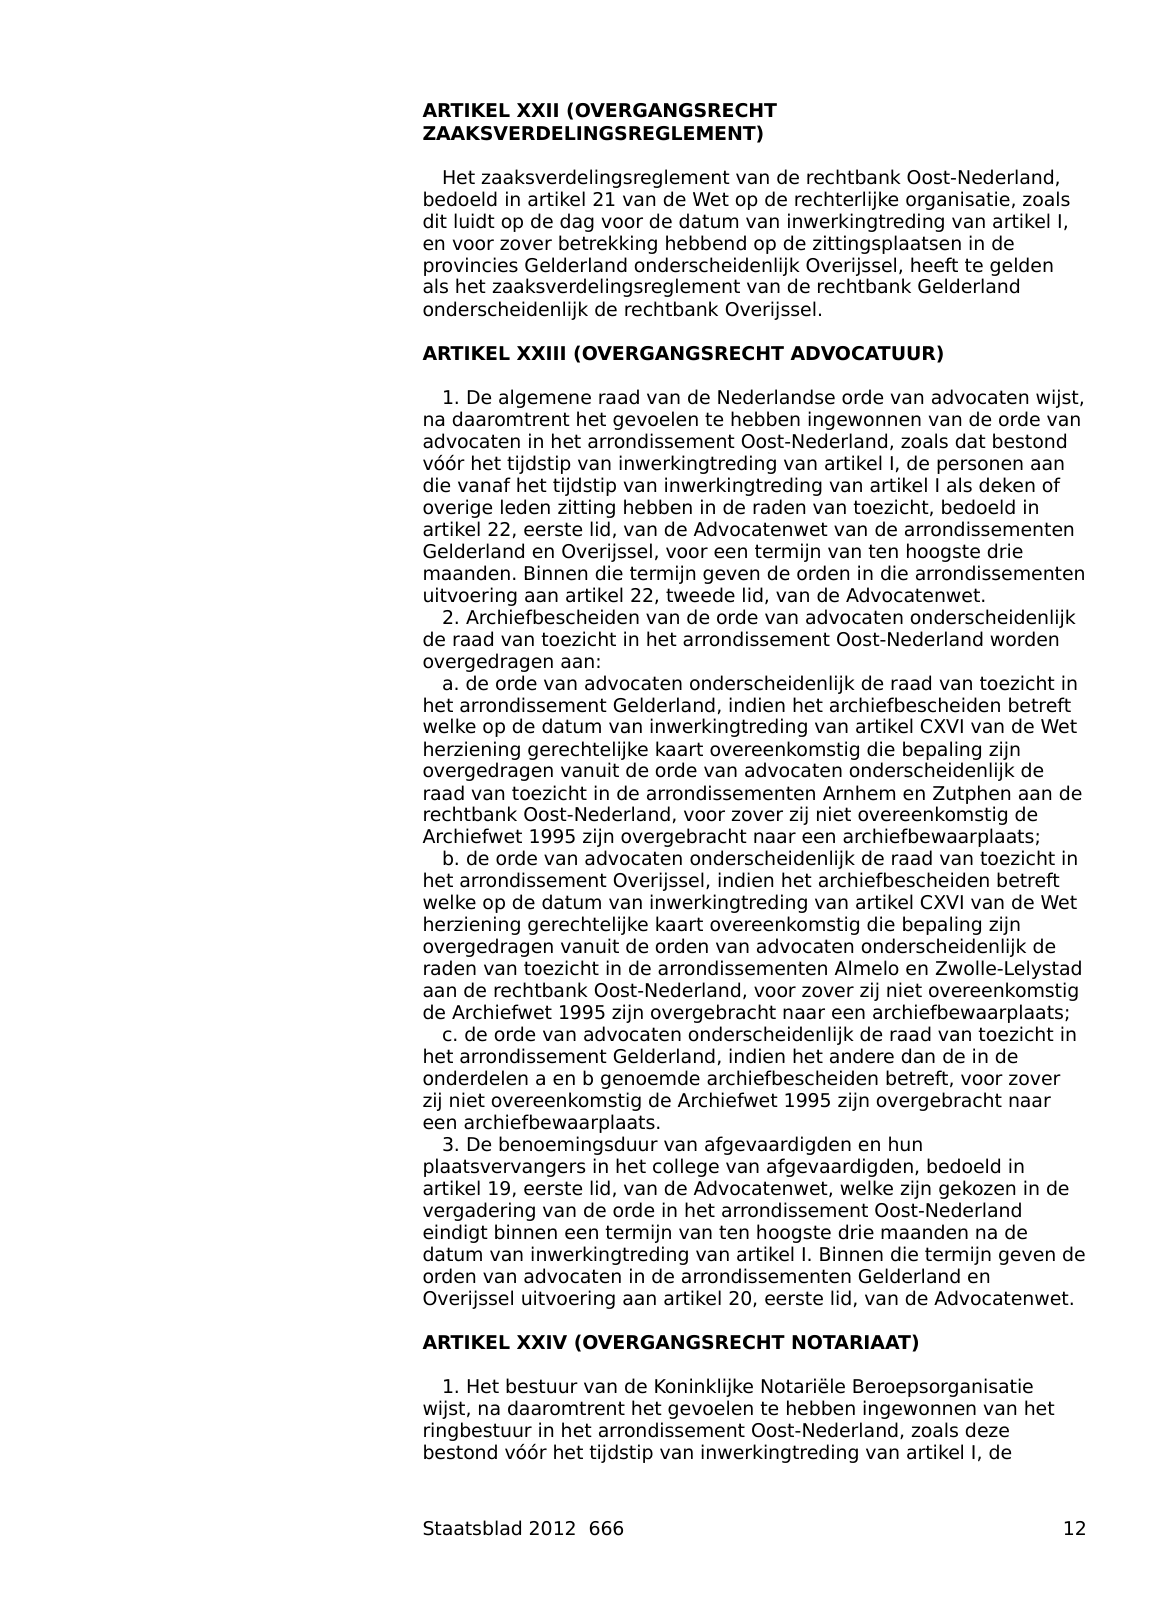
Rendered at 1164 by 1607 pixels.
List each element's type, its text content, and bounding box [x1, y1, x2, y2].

text 1. De algemene raad van de Nederlandse orde van advocaten wijst, na daaromtrent het gevoelen te hebben ingewonnen van de orde van advocaten in het arrondissement Oost-Nederland, zoals dat bestond vóór het tijdstip van inwerkingtreding van artikel I, de personen aan die vanaf het tijdstip van inwerkingtreding van artikel I als deken of overige leden zitting hebben in de raden van toezicht, bedoeld in artikel 22, eerste lid, van de Advocatenwet van de arrondissementen Gelderland en Overijssel, voor een termijn van ten hoogste drie maanden. Binnen die termijn geven de orden in die arrondissementen uitvoering aan artikel 22, tweede lid, van de Advocatenwet. [422, 387, 1087, 607]
text 2. Archiefbescheiden van de orde van advocaten onderscheidenlijk de raad van toezicht in het arrondissement Oost-Nederland worden overgedragen aan: [422, 607, 1087, 672]
subtitle ARTIKEL XXIII (OVERGANGSRECHT ADVOCATUUR) [422, 343, 1087, 364]
subtitle ARTIKEL XXII (OVERGANGSRECHT ZAAKSVERDELINGSREGLEMENT) [422, 100, 1087, 144]
text 3. De benoemingsduur van afgevaardigden en hun plaatsvervangers in het college van afgevaardigden, bedoeld in artikel 19, eerste lid, van de Advocatenwet, welke zijn gekozen in de vergadering van de orde in het arrondissement Oost-Nederland eindigt binnen een termijn van ten hoogste drie maanden na de datum van inwerkingtreding van artikel I. Binnen die termijn geven de orden van advocaten in de arrondissementen Gelderland en Overijssel uitvoering aan artikel 20, eerste lid, van de Advocatenwet. [422, 1134, 1087, 1310]
text Het zaaksverdelingsreglement van de rechtbank Oost-Nederland, bedoeld in artikel 21 van de Wet op de rechterlijke organisatie, zoals dit luidt op de dag voor de datum van inwerkingtreding van artikel I, en voor zover betrekking hebbend op de zittingsplaatsen in de provincies Gelderland onderscheidenlijk Overijssel, heeft te gelden als het zaaksverdelingsreglement van de rechtbank Gelderland onderscheidenlijk de rechtbank Overijssel. [422, 167, 1087, 320]
text a. de orde van advocaten onderscheidenlijk de raad van toezicht in het arrondissement Gelderland, indien het archiefbescheiden betreft welke op de datum van inwerkingtreding van artikel CXVI van de Wet herziening gerechtelijke kaart overeenkomstig die bepaling zijn overgedragen vanuit de orde van advocaten onderscheidenlijk de raad van toezicht in de arrondissementen Arnhem en Zutphen aan de rechtbank Oost-Nederland, voor zover zij niet overeenkomstig de Archiefwet 1995 zijn overgebracht naar een archiefbewaarplaats; [422, 672, 1087, 848]
text b. de orde van advocaten onderscheidenlijk de raad van toezicht in het arrondissement Overijssel, indien het archiefbescheiden betreft welke op de datum van inwerkingtreding van artikel CXVI van de Wet herziening gerechtelijke kaart overeenkomstig die bepaling zijn overgedragen vanuit de orden van advocaten onderscheidenlijk de raden van toezicht in de arrondissementen Almelo en Zwolle-Lelystad aan de rechtbank Oost-Nederland, voor zover zij niet overeenkomstig de Archiefwet 1995 zijn overgebracht naar een archiefbewaarplaats; [422, 848, 1087, 1024]
text c. de orde van advocaten onderscheidenlijk de raad van toezicht in het arrondissement Gelderland, indien het andere dan de in de onderdelen a en b genoemde archiefbescheiden betreft, voor zover zij niet overeenkomstig de Archiefwet 1995 zijn overgebracht naar een archiefbewaarplaats. [422, 1024, 1087, 1134]
text 1. Het bestuur van de Koninklijke Notariële Beroepsorganisatie wijst, na daaromtrent het gevoelen te hebben ingewonnen van het ringbestuur in het arrondissement Oost-Nederland, zoals deze bestond vóór het tijdstip van inwerkingtreding van artikel I, de [422, 1376, 1087, 1464]
subtitle ARTIKEL XXIV (OVERGANGSRECHT NOTARIAAT) [422, 1332, 1087, 1354]
